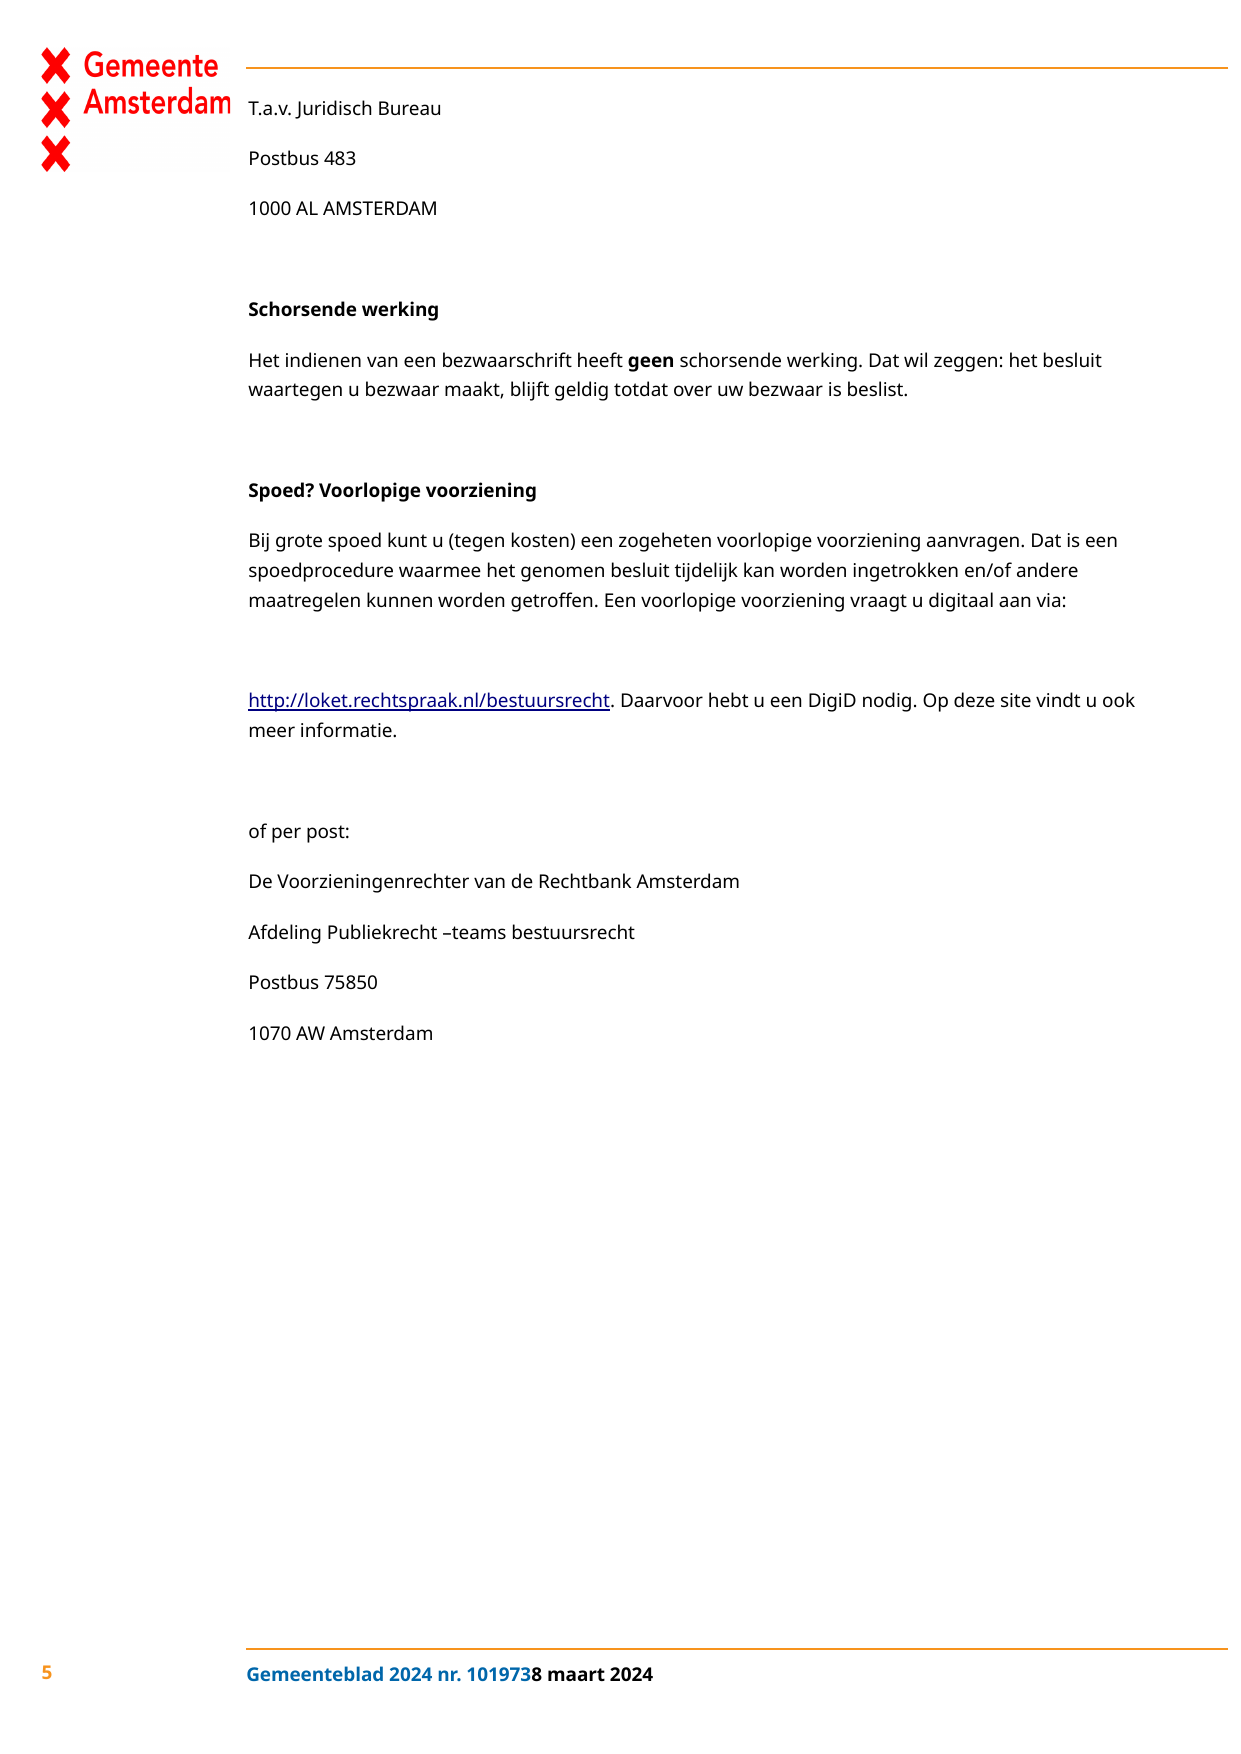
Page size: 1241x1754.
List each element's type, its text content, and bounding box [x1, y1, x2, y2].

picture [41, 47, 231, 172]
text Afdeling Publiekrecht –teams bestuursrecht [248, 919, 1152, 945]
text 1000 AL AMSTERDAM [248, 196, 1152, 221]
text http://loket.rechtspraak.nl/bestuursrecht. Daarvoor hebt u een DigiD nodig. Op deze site vindt u ook meer informatie. [248, 688, 1152, 743]
text Het indienen van een bezwaarschrift heeft geen schorsende werking. Dat wil zeggen: het besluit waartegen u bezwaar maakt, blijft geldig totdat over uw bezwaar is beslist. [248, 347, 1152, 402]
text De Voorzieningenrechter van de Rechtbank Amsterdam [248, 868, 1152, 894]
text of per post: [248, 818, 1152, 844]
text T.a.v. Juridisch Bureau [248, 95, 1152, 121]
text Schorsende werking [248, 296, 1152, 322]
text 1070 AW Amsterdam [248, 1020, 1152, 1046]
text Spoed? Voorlopige voorziening [248, 477, 1152, 503]
text Postbus 75850 [248, 969, 1152, 995]
text Bij grote spoed kunt u (tegen kosten) een zogeheten voorlopige voorziening aanvragen. Dat is een spoedprocedure waarmee het genomen besluit tijdelijk kan worden ingetrokken en/of andere maatregelen kunnen worden getroffen. Een voorlopige voorziening vraagt u digitaal aan via: [248, 528, 1152, 613]
text Postbus 483 [248, 145, 1152, 171]
